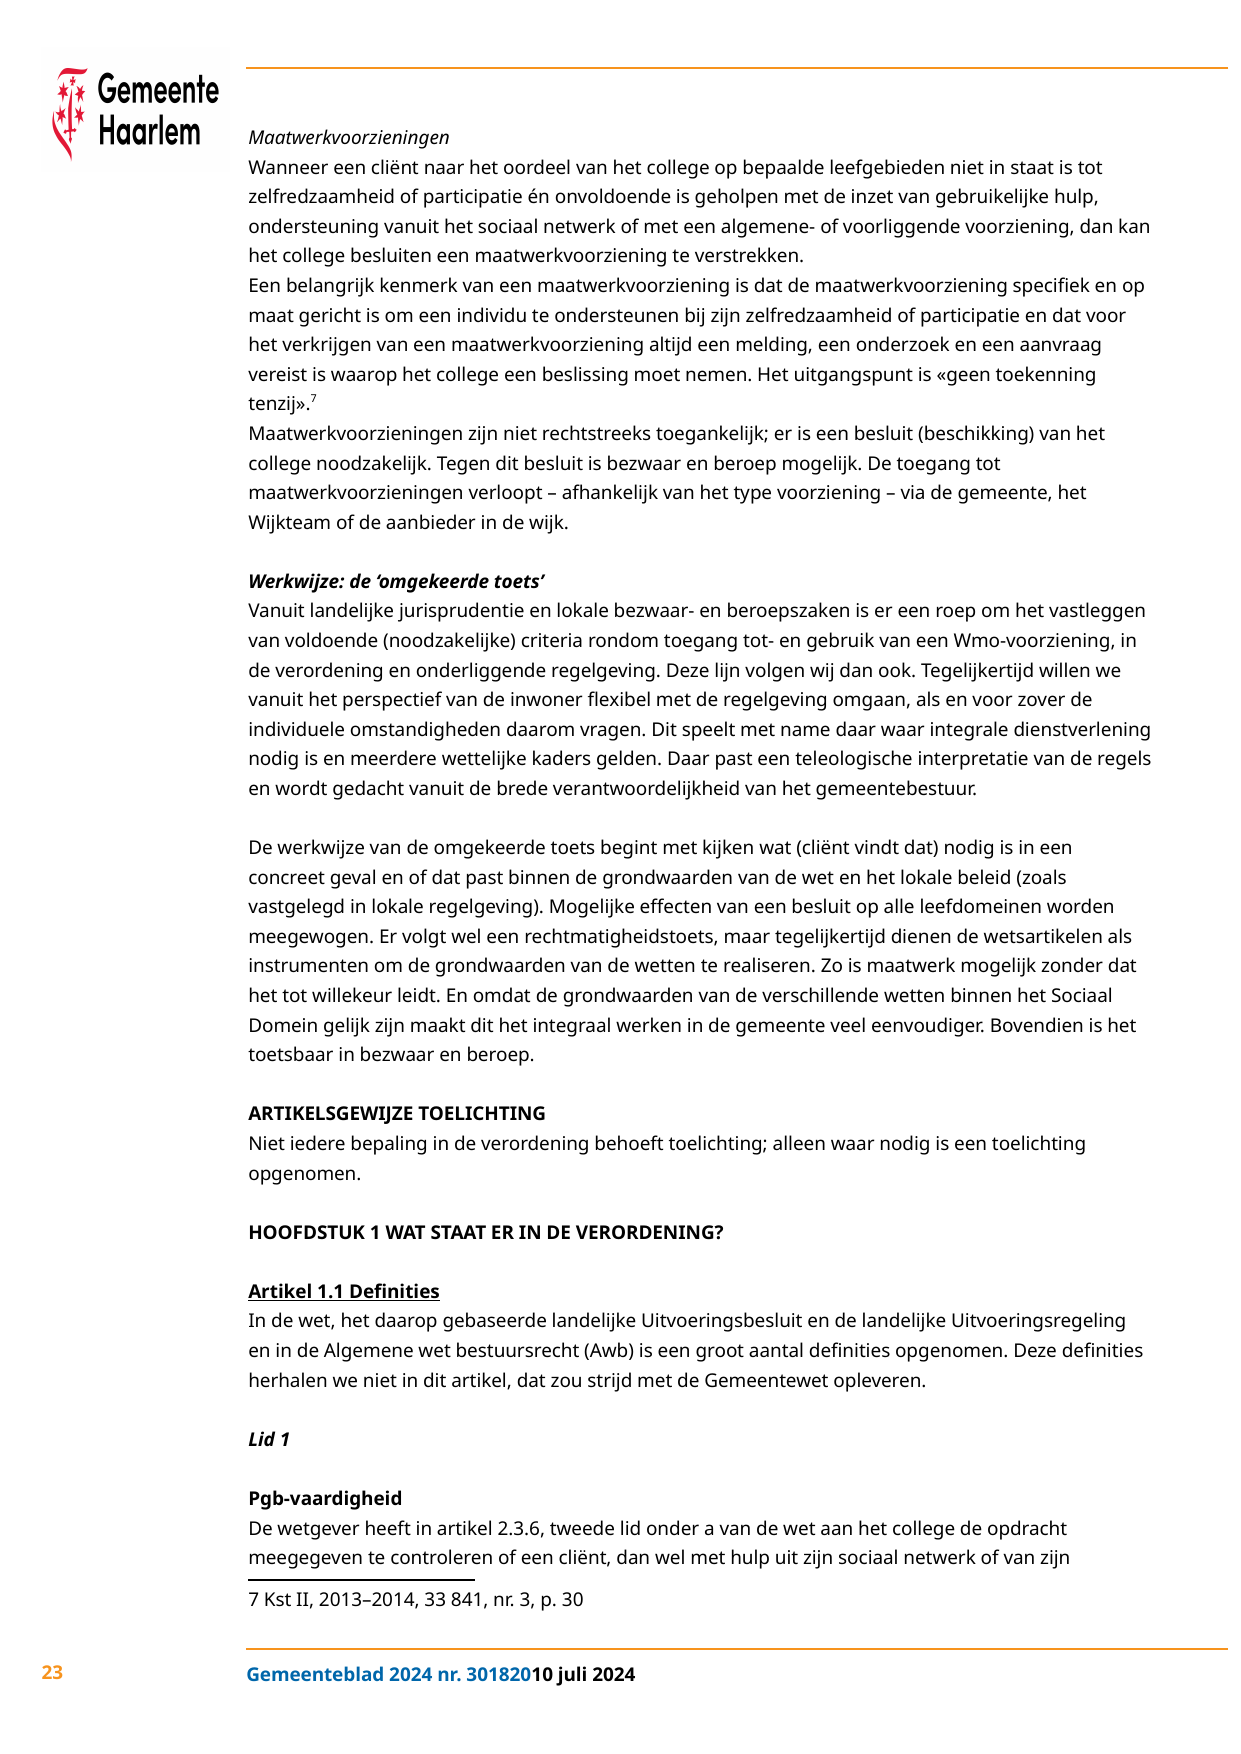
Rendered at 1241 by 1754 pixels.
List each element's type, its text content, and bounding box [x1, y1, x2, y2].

text De werkwijze van de omgekeerde toets begint met kijken wat (cliënt vindt dat) nodig is in een concreet geval en of dat past binnen de grondwaarden van de wet en het lokale beleid (zoals vastgelegd in lokale regelgeving). Mogelijke effecten van een besluit op alle leefdomeinen worden meegewogen. Er volgt wel een rechtmatigheidstoets, maar tegelijkertijd dienen de wetsartikelen als instrumenten om de grondwaarden van de wetten te realiseren. Zo is maatwerk mogelijk zonder dat het tot willekeur leidt. En omdat de grondwaarden van de verschillende wetten binnen het Sociaal Domein gelijk zijn maakt dit het integraal werken in de gemeente veel eenvoudiger. Bovendien is het toetsbaar in bezwaar en beroep. [248, 834, 1152, 1067]
text Maatwerkvoorzieningen [248, 124, 1152, 150]
text Pgb-vaardigheid [248, 1485, 1152, 1511]
text Niet iedere bepaling in de verordening behoeft toelichting; alleen waar nodig is een toelichting opgenomen. [248, 1130, 1152, 1186]
text Artikel 1.1 Definities [248, 1278, 1152, 1304]
text In de wet, het daarop gebaseerde landelijke Uitvoeringsbesluit en de landelijke Uitvoeringsregeling en in de Algemene wet bestuursrecht (Awb) is een groot aantal definities opgenomen. Deze definities herhalen we niet in dit artikel, dat zou strijd met de Gemeentewet opleveren. [248, 1308, 1152, 1393]
text Vanuit landelijke jurisprudentie en lokale bezwaar- en beroepszaken is er een roep om het vastleggen van voldoende (noodzakelijke) criteria rondom toegang tot- en gebruik van een Wmo-voorziening, in de verordening en onderliggende regelgeving. Deze lijn volgen wij dan ook. Tegelijkertijd willen we vanuit het perspectief van de inwoner flexibel met de regelgeving omgaan, als en voor zover de individuele omstandigheden daarom vragen. Dit speelt met name daar waar integrale dienstverlening nodig is en meerdere wettelijke kaders gelden. Daar past een teleologische interpretatie van de regels en wordt gedacht vanuit de brede verantwoordelijkheid van het gemeentebestuur. [248, 598, 1152, 801]
picture [41, 47, 231, 172]
text Wanneer een cliënt naar het oordeel van het college op bepaalde leefgebieden niet in staat is tot zelfredzaamheid of participatie én onvoldoende is geholpen met de inzet van gebruikelijke hulp, ondersteuning vanuit het sociaal netwerk of met een algemene- of voorliggende voorziening, dan kan het college besluiten een maatwerkvoorziening te verstrekken. [248, 154, 1152, 268]
text ARTIKELSGEWIJZE TOELICHTING [248, 1101, 1152, 1126]
text De wetgever heeft in artikel 2.3.6, tweede lid onder a van de wet aan het college de opdracht meegegeven te controleren of een cliënt, dan wel met hulp uit zijn sociaal netwerk of van zijn [248, 1515, 1152, 1570]
text HOOFDSTUK 1 WAT STAAT ER IN DE VERORDENING? [248, 1219, 1152, 1245]
text Een belangrijk kenmerk van een maatwerkvoorziening is dat de maatwerkvoorziening specifiek en op maat gericht is om een individu te ondersteunen bij zijn zelfredzaamheid of participatie en dat voor het verkrijgen van een maatwerkvoorziening altijd een melding, een onderzoek en een aanvraag vereist is waarop het college een beslissing moet nemen. Het uitgangspunt is «geen toekenning tenzij». [248, 272, 1152, 416]
text Werkwijze: de ‘omgekeerde toets’ [248, 568, 1152, 594]
text Lid 1 [248, 1426, 1152, 1452]
text Kst II, 2013–2014, 33 841, nr. 3, p. 30 [248, 1586, 1152, 1612]
text Maatwerkvoorzieningen zijn niet rechtstreeks toegankelijk; er is een besluit (beschikking) van het college noodzakelijk. Tegen dit besluit is bezwaar en beroep mogelijk. De toegang tot maatwerkvoorzieningen verloopt – afhankelijk van het type voorziening – via de gemeente, het Wijkteam of de aanbieder in de wijk. [248, 420, 1152, 535]
